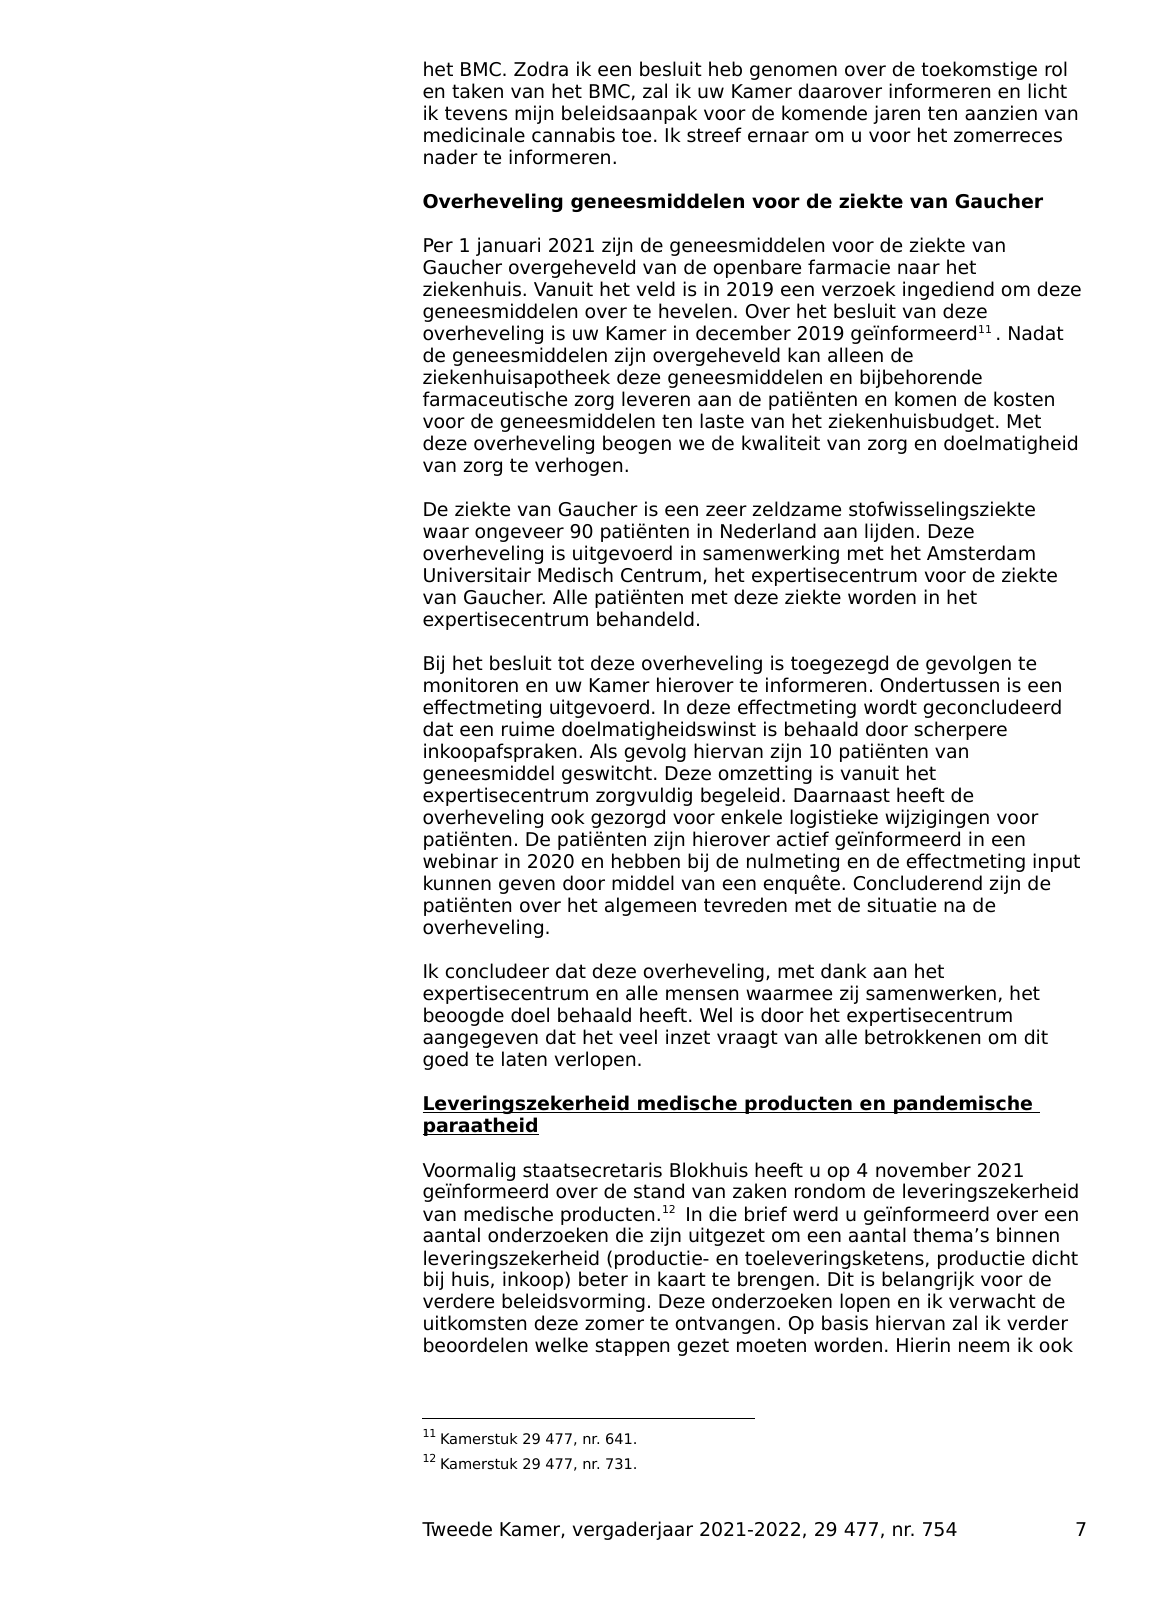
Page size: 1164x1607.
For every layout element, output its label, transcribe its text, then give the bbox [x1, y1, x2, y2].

text Per 1 januari 2021 zijn de geneesmiddelen voor de ziekte van Gaucher overgeheveld van de openbare farmacie naar het ziekenhuis. Vanuit het veld is in 2019 een verzoek ingediend om deze geneesmiddelen over te hevelen. Over het besluit van deze overheveling is uw Kamer in december 2019 geïnformeerd. Nadat de geneesmiddelen zijn overgeheveld kan alleen de ziekenhuisapotheek deze geneesmiddelen en bijbehorende farmaceutische zorg leveren aan de patiënten en komen de kosten voor de geneesmiddelen ten laste van het ziekenhuisbudget. Met deze overheveling beogen we de kwaliteit van zorg en doelmatigheid van zorg te verhogen. [422, 235, 1087, 477]
text Kamerstuk 29 477, nr. 641. [422, 1427, 1087, 1449]
subtitle Leveringszekerheid medische producten en pandemische paraatheid [422, 1093, 1087, 1137]
text De ziekte van Gaucher is een zeer zeldzame stofwisselingsziekte waar ongeveer 90 patiënten in Nederland aan lijden. Deze overheveling is uitgevoerd in samenwerking met het Amsterdam Universitair Medisch Centrum, het expertisecentrum voor de ziekte van Gaucher. Alle patiënten met deze ziekte worden in het expertisecentrum behandeld. [422, 499, 1087, 631]
subtitle Overheveling geneesmiddelen voor de ziekte van Gaucher [422, 191, 1087, 213]
text Ik concludeer dat deze overheveling, met dank aan het expertisecentrum en alle mensen waarmee zij samenwerken, het beoogde doel behaald heeft. Wel is door het expertisecentrum aangegeven dat het veel inzet vraagt van alle betrokkenen om dit goed te laten verlopen. [422, 961, 1087, 1071]
text Voormalig staatsecretaris Blokhuis heeft u op 4 november 2021 geïnformeerd over de stand van zaken rondom de leveringszekerheid van medische producten. In die brief werd u geïnformeerd over een aantal onderzoeken die zijn uitgezet om een aantal thema’s binnen leveringszekerheid (productie- en toeleveringsketens, productie dicht bij huis, inkoop) beter in kaart te brengen. Dit is belangrijk voor de verdere beleidsvorming. Deze onderzoeken lopen en ik verwacht de uitkomsten deze zomer te ontvangen. Op basis hiervan zal ik verder beoordelen welke stappen gezet moeten worden. Hierin neem ik ook [422, 1159, 1087, 1357]
text Bij het besluit tot deze overheveling is toegezegd de gevolgen te monitoren en uw Kamer hierover te informeren. Ondertussen is een effectmeting uitgevoerd. In deze effectmeting wordt geconcludeerd dat een ruime doelmatigheidswinst is behaald door scherpere inkoopafspraken. Als gevolg hiervan zijn 10 patiënten van geneesmiddel geswitcht. Deze omzetting is vanuit het expertisecentrum zorgvuldig begeleid. Daarnaast heeft de overheveling ook gezorgd voor enkele logistieke wijzigingen voor patiënten. De patiënten zijn hierover actief geïnformeerd in een webinar in 2020 en hebben bij de nulmeting en de effectmeting input kunnen geven door middel van een enquête. Concluderend zijn de patiënten over het algemeen tevreden met de situatie na de overheveling. [422, 653, 1087, 939]
text Kamerstuk 29 477, nr. 731. [422, 1452, 1087, 1474]
text het BMC. Zodra ik een besluit heb genomen over de toekomstige rol en taken van het BMC, zal ik uw Kamer daarover informeren en licht ik tevens mijn beleidsaanpak voor de komende jaren ten aanzien van medicinale cannabis toe. Ik streef ernaar om u voor het zomerreces nader te informeren. [422, 59, 1087, 169]
